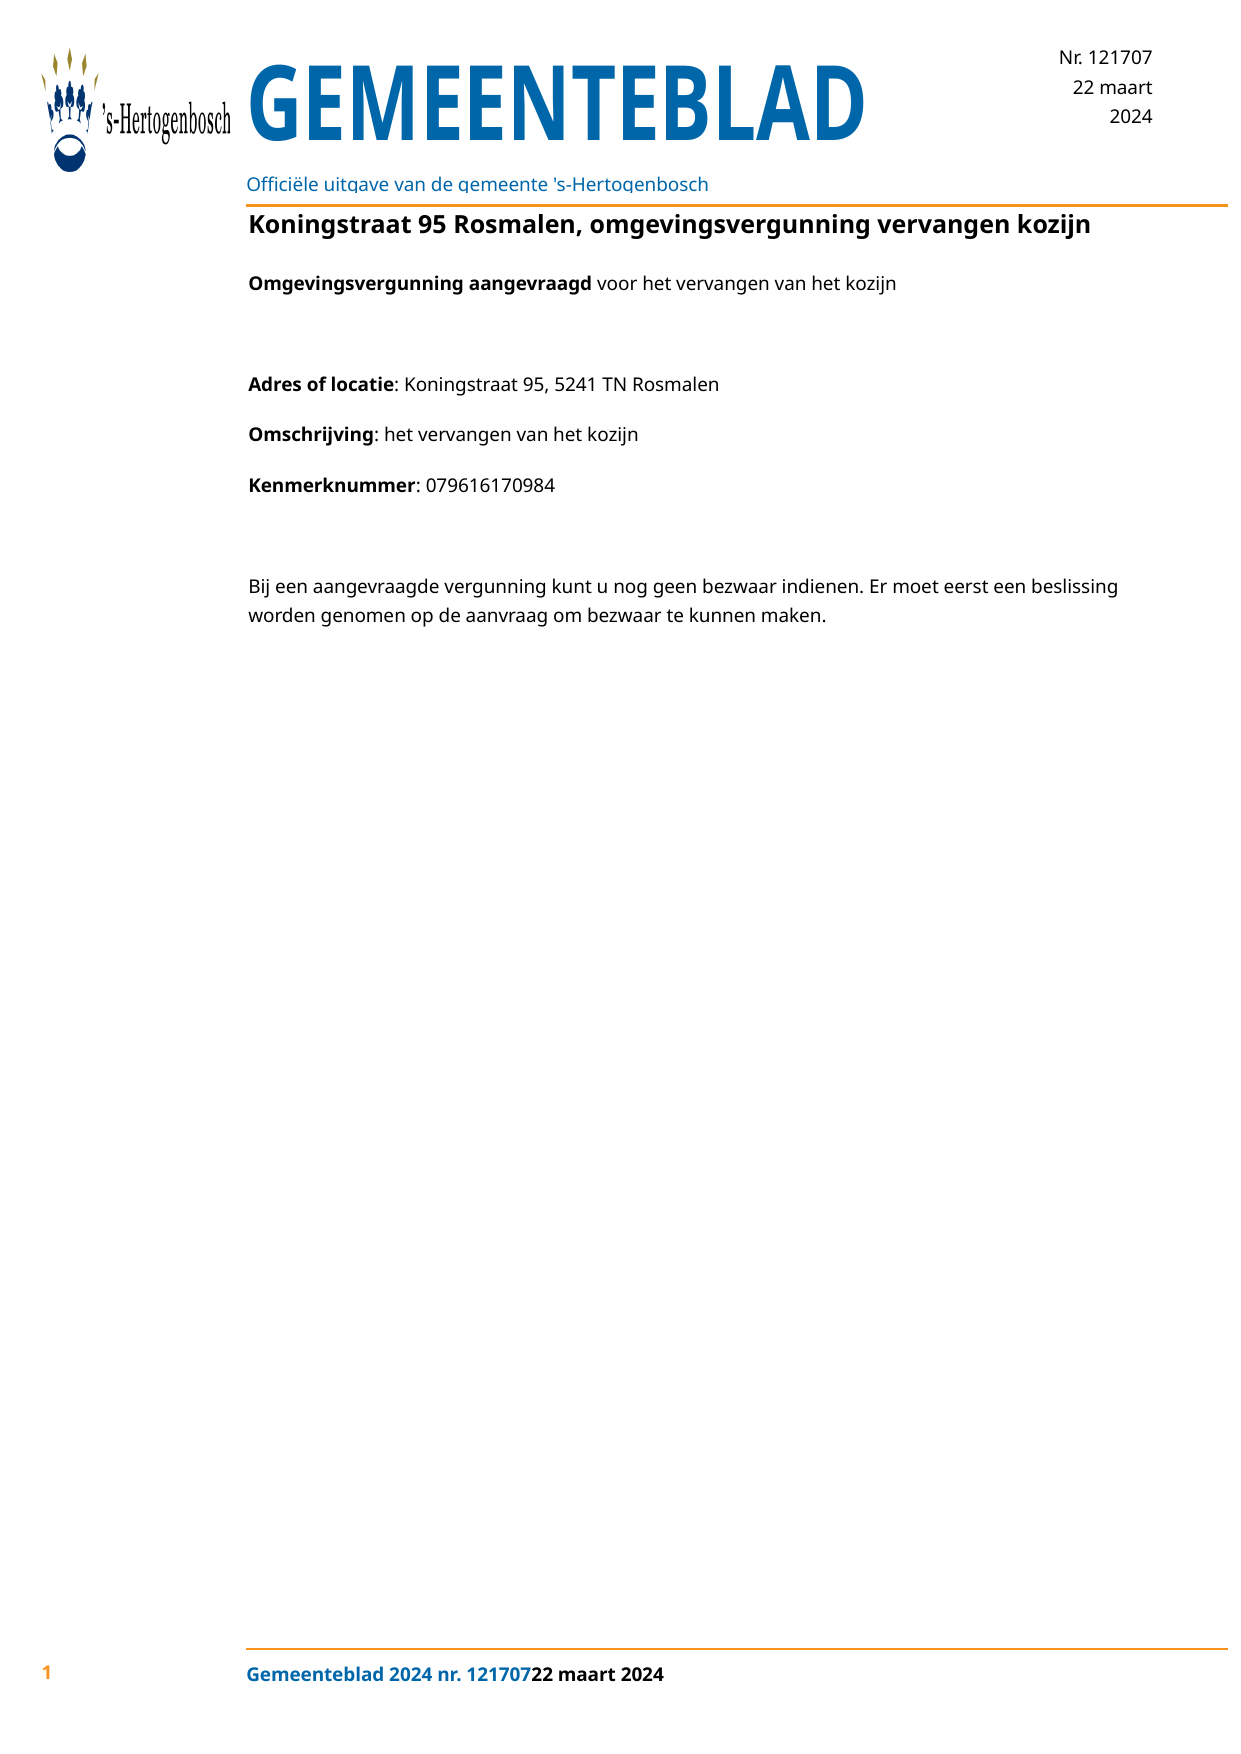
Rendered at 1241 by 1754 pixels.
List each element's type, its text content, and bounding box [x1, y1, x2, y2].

text Omgevingsvergunning aangevraagd voor het vervangen van het kozijn [248, 270, 1152, 296]
text Bij een aangevraagde vergunning kunt u nog geen bezwaar indienen. Er moet eerst een beslissing worden genomen op de aanvraag om bezwaar te kunnen maken. [248, 573, 1152, 628]
text Omschrijving: het vervangen van het kozijn [248, 422, 1152, 447]
picture [41, 47, 231, 172]
text Kenmerknummer: 079616170984 [248, 472, 1152, 498]
text Koningstraat 95 Rosmalen, omgevingsvergunning vervangen kozijn [248, 207, 1152, 241]
text Adres of locatie: Koningstraat 95, 5241 TN Rosmalen [248, 371, 1152, 397]
